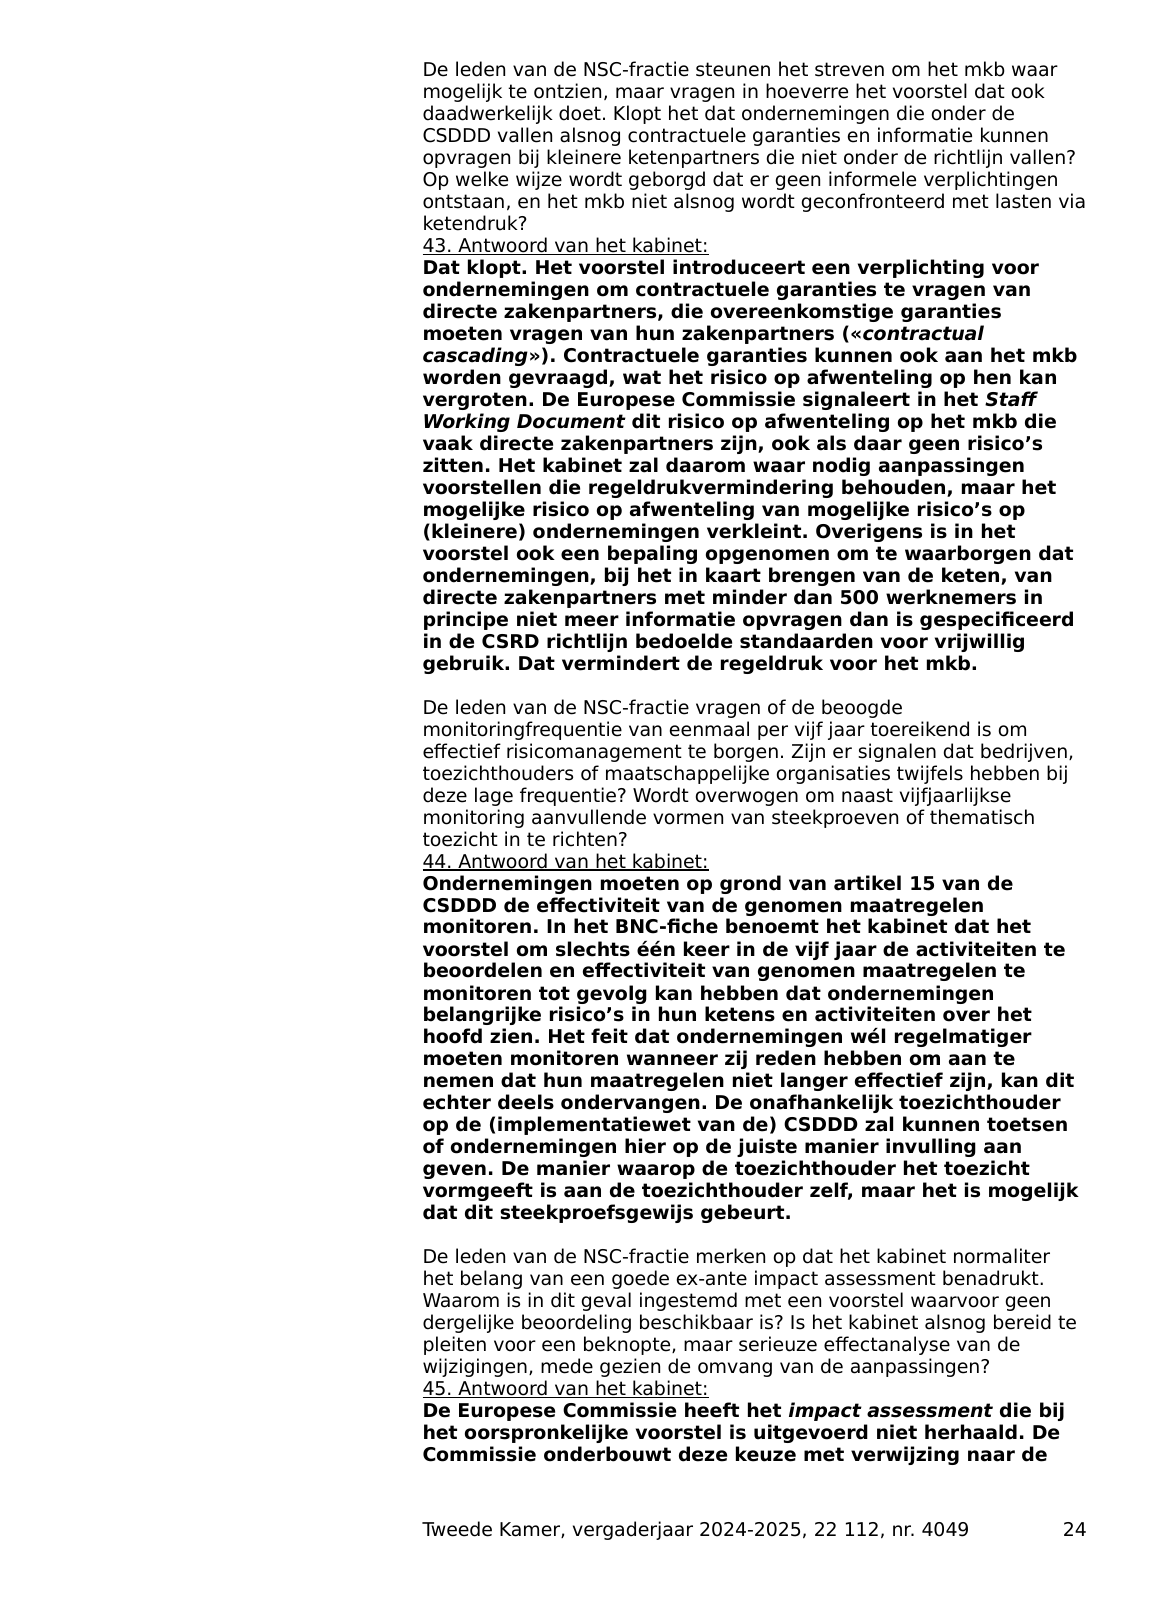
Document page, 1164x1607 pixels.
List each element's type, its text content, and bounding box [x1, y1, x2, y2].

text Dat klopt. Het voorstel introduceert een verplichting voor ondernemingen om contractuele garanties te vragen van directe zakenpartners, die overeenkomstige garanties moeten vragen van hun zakenpartners («contractual cascading»). Contractuele garanties kunnen ook aan het mkb worden gevraagd, wat het risico op afwenteling op hen kan vergroten. De Europese Commissie signaleert in het Staff Working Document dit risico op afwenteling op het mkb die vaak directe zakenpartners zijn, ook als daar geen risico’s zitten. Het kabinet zal daarom waar nodig aanpassingen voorstellen die regeldrukvermindering behouden, maar het mogelijke risico op afwenteling van mogelijke risico’s op (kleinere) ondernemingen verkleint. Overigens is in het voorstel ook een bepaling opgenomen om te waarborgen dat ondernemingen, bij het in kaart brengen van de keten, van directe zakenpartners met minder dan 500 werknemers in principe niet meer informatie opvragen dan is gespecificeerd in de CSRD richtlijn bedoelde standaarden voor vrijwillig gebruik. Dat vermindert de regeldruk voor het mkb. [422, 257, 1087, 674]
text De leden van de NSC-fractie merken op dat het kabinet normaliter het belang van een goede ex-ante impact assessment benadrukt. Waarom is in dit geval ingestemd met een voorstel waarvoor geen dergelijke beoordeling beschikbaar is? Is het kabinet alsnog bereid te pleiten voor een beknopte, maar serieuze effectanalyse van de wijzigingen, mede gezien de omvang van de aanpassingen? [422, 1246, 1087, 1378]
text De Europese Commissie heeft het impact assessment die bij het oorspronkelijke voorstel is uitgevoerd niet herhaald. De Commissie onderbouwt deze keuze met verwijzing naar de [422, 1400, 1087, 1466]
text De leden van de NSC-fractie vragen of de beoogde monitoringfrequentie van eenmaal per vijf jaar toereikend is om effectief risicomanagement te borgen. Zijn er signalen dat bedrijven, toezichthouders of maatschappelijke organisaties twijfels hebben bij deze lage frequentie? Wordt overwogen om naast vijfjaarlijkse monitoring aanvullende vormen van steekproeven of thematisch toezicht in te richten? [422, 697, 1087, 851]
text 43. Antwoord van het kabinet: [422, 235, 1087, 257]
text 45. Antwoord van het kabinet: [422, 1378, 1087, 1400]
text Ondernemingen moeten op grond van artikel 15 van de CSDDD de effectiviteit van de genomen maatregelen monitoren. In het BNC-fiche benoemt het kabinet dat het voorstel om slechts één keer in de vijf jaar de activiteiten te beoordelen en effectiviteit van genomen maatregelen te monitoren tot gevolg kan hebben dat ondernemingen belangrijke risico’s in hun ketens en activiteiten over het hoofd zien. Het feit dat ondernemingen wél regelmatiger moeten monitoren wanneer zij reden hebben om aan te nemen dat hun maatregelen niet langer effectief zijn, kan dit echter deels ondervangen. De onafhankelijk toezichthouder op de (implementatiewet van de) CSDDD zal kunnen toetsen of ondernemingen hier op de juiste manier invulling aan geven. De manier waarop de toezichthouder het toezicht vormgeeft is aan de toezichthouder zelf, maar het is mogelijk dat dit steekproefsgewijs gebeurt. [422, 872, 1087, 1224]
text De leden van de NSC-fractie steunen het streven om het mkb waar mogelijk te ontzien, maar vragen in hoeverre het voorstel dat ook daadwerkelijk doet. Klopt het dat ondernemingen die onder de CSDDD vallen alsnog contractuele garanties en informatie kunnen opvragen bij kleinere ketenpartners die niet onder de richtlijn vallen? Op welke wijze wordt geborgd dat er geen informele verplichtingen ontstaan, en het mkb niet alsnog wordt geconfronteerd met lasten via ketendruk? [422, 59, 1087, 235]
text 44. Antwoord van het kabinet: [422, 851, 1087, 872]
